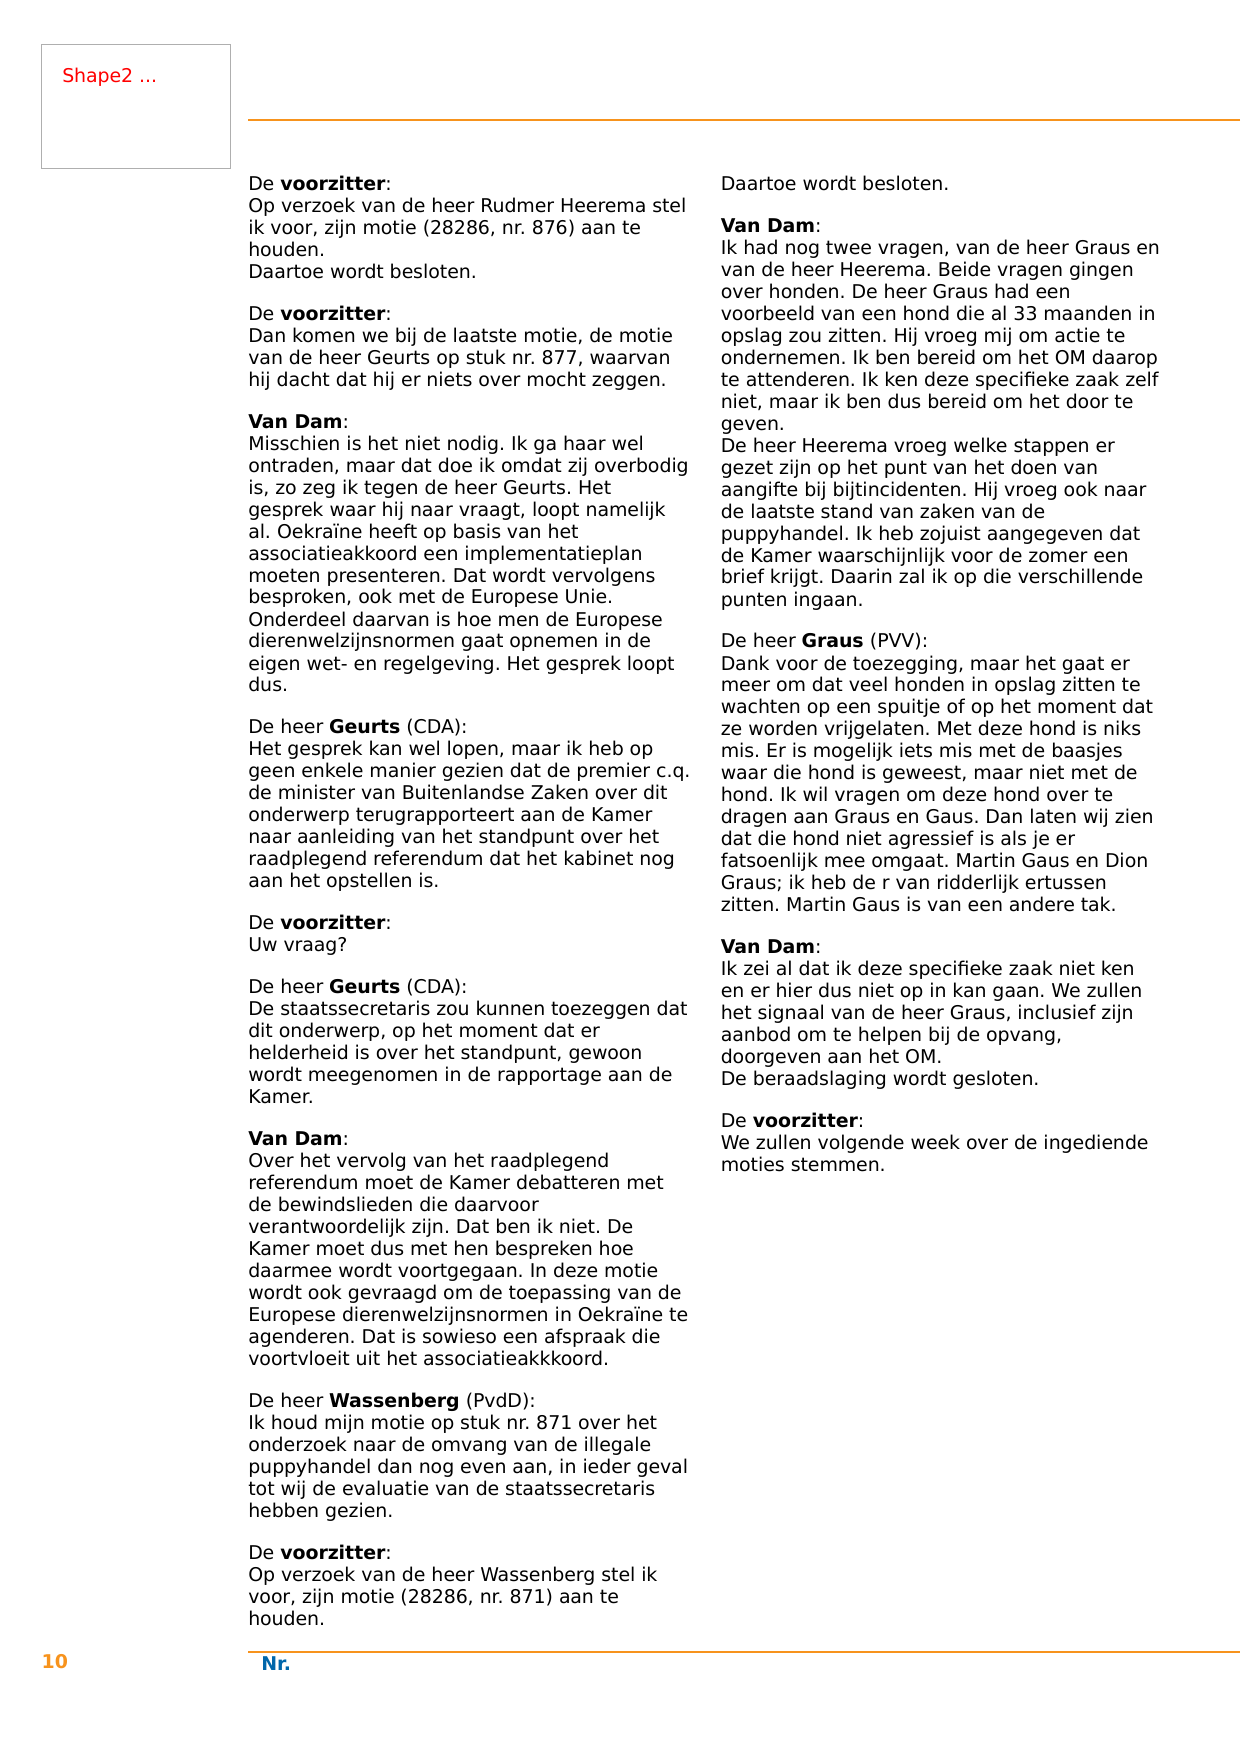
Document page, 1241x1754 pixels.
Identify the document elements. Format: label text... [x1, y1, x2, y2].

text Ik had nog twee vragen, van de heer Graus en van de heer Heerema. Beide vragen gingen over honden. De heer Graus had een voorbeeld van een hond die al 33 maanden in opslag zou zitten. Hij vroeg mij om actie te ondernemen. Ik ben bereid om het OM daarop te attenderen. Ik ken deze specifieke zaak zelf niet, maar ik ben dus bereid om het door te geven. [721, 237, 1163, 434]
text Daartoe wordt besloten. [721, 173, 1163, 195]
text Van Dam: [248, 1128, 691, 1150]
text Het gesprek kan wel lopen, maar ik heb op geen enkele manier gezien dat de premier c.q. de minister van Buitenlandse Zaken over dit onderwerp terugrapporteert aan de Kamer naar aanleiding van het standpunt over het raadplegend referendum dat het kabinet nog aan het opstellen is. [248, 738, 691, 892]
text De voorzitter: [248, 303, 691, 325]
text De beraadslaging wordt gesloten. [721, 1068, 1163, 1090]
text Van Dam: [248, 411, 691, 433]
text Daartoe wordt besloten. [248, 261, 691, 283]
text De voorzitter: [721, 1110, 1163, 1132]
text Over het vervolg van het raadplegend referendum moet de Kamer debatteren met de bewindslieden die daarvoor verantwoordelijk zijn. Dat ben ik niet. De Kamer moet dus met hen bespreken hoe daarmee wordt voortgegaan. In deze motie wordt ook gevraagd om de toepassing van de Europese dierenwelzijnsnormen in Oekraïne te agenderen. Dat is sowieso een afspraak die voortvloeit uit het associatieakkkoord. [248, 1150, 691, 1370]
text Van Dam: [721, 215, 1163, 237]
text De heer Geurts (CDA): [248, 976, 691, 998]
text Op verzoek van de heer Rudmer Heerema stel ik voor, zijn motie (28286, nr. 876) aan te houden. [248, 195, 691, 261]
text De heer Wassenberg (PvdD): [248, 1390, 691, 1412]
text We zullen volgende week over de ingediende moties stemmen. [721, 1132, 1163, 1176]
text Uw vraag? [248, 934, 691, 956]
text De heer Geurts (CDA): [248, 716, 691, 738]
text Ik zei al dat ik deze specifieke zaak niet ken en er hier dus niet op in kan gaan. We zullen het signaal van de heer Graus, inclusief zijn aanbod om te helpen bij de opvang, doorgeven aan het OM. [721, 958, 1163, 1068]
text De voorzitter: [248, 912, 691, 934]
text De heer Heerema vroeg welke stappen er gezet zijn op het punt van het doen van aangifte bij bijtincidenten. Hij vroeg ook naar de laatste stand van zaken van de puppyhandel. Ik heb zojuist aangegeven dat de Kamer waarschijnlijk voor de zomer een brief krijgt. Daarin zal ik op die verschillende punten ingaan. [721, 434, 1163, 610]
text De staatssecretaris zou kunnen toezeggen dat dit onderwerp, op het moment dat er helderheid is over het standpunt, gewoon wordt meegenomen in de rapportage aan de Kamer. [248, 998, 691, 1108]
text De heer Graus (PVV): [721, 630, 1163, 652]
text Van Dam: [721, 936, 1163, 958]
text Dan komen we bij de laatste motie, de motie van de heer Geurts op stuk nr. 877, waarvan hij dacht dat hij er niets over mocht zeggen. [248, 325, 691, 391]
text Op verzoek van de heer Wassenberg stel ik voor, zijn motie (28286, nr. 871) aan te houden. [248, 1564, 691, 1629]
text Ik houd mijn motie op stuk nr. 871 over het onderzoek naar de omvang van de illegale puppyhandel dan nog even aan, in ieder geval tot wij de evaluatie van de staatssecretaris hebben gezien. [248, 1412, 691, 1522]
text De voorzitter: [248, 1542, 691, 1564]
text Dank voor de toezegging, maar het gaat er meer om dat veel honden in opslag zitten te wachten op een spuitje of op het moment dat ze worden vrijgelaten. Met deze hond is niks mis. Er is mogelijk iets mis met de baasjes waar die hond is geweest, maar niet met de hond. Ik wil vragen om deze hond over te dragen aan Graus en Gaus. Dan laten wij zien dat die hond niet agressief is als je er fatsoenlijk mee omgaat. Martin Gaus en Dion Graus; ik heb de r van ridderlijk ertussen zitten. Martin Gaus is van een andere tak. [721, 652, 1163, 916]
text De voorzitter: [248, 173, 691, 195]
text Misschien is het niet nodig. Ik ga haar wel ontraden, maar dat doe ik omdat zij overbodig is, zo zeg ik tegen de heer Geurts. Het gesprek waar hij naar vraagt, loopt namelijk al. Oekraïne heeft op basis van het associatieakkoord een implementatieplan moeten presenteren. Dat wordt vervolgens besproken, ook met de Europese Unie. Onderdeel daarvan is hoe men de Europese dierenwelzijnsnormen gaat opnemen in de eigen wet- en regelgeving. Het gesprek loopt dus. [248, 433, 691, 696]
